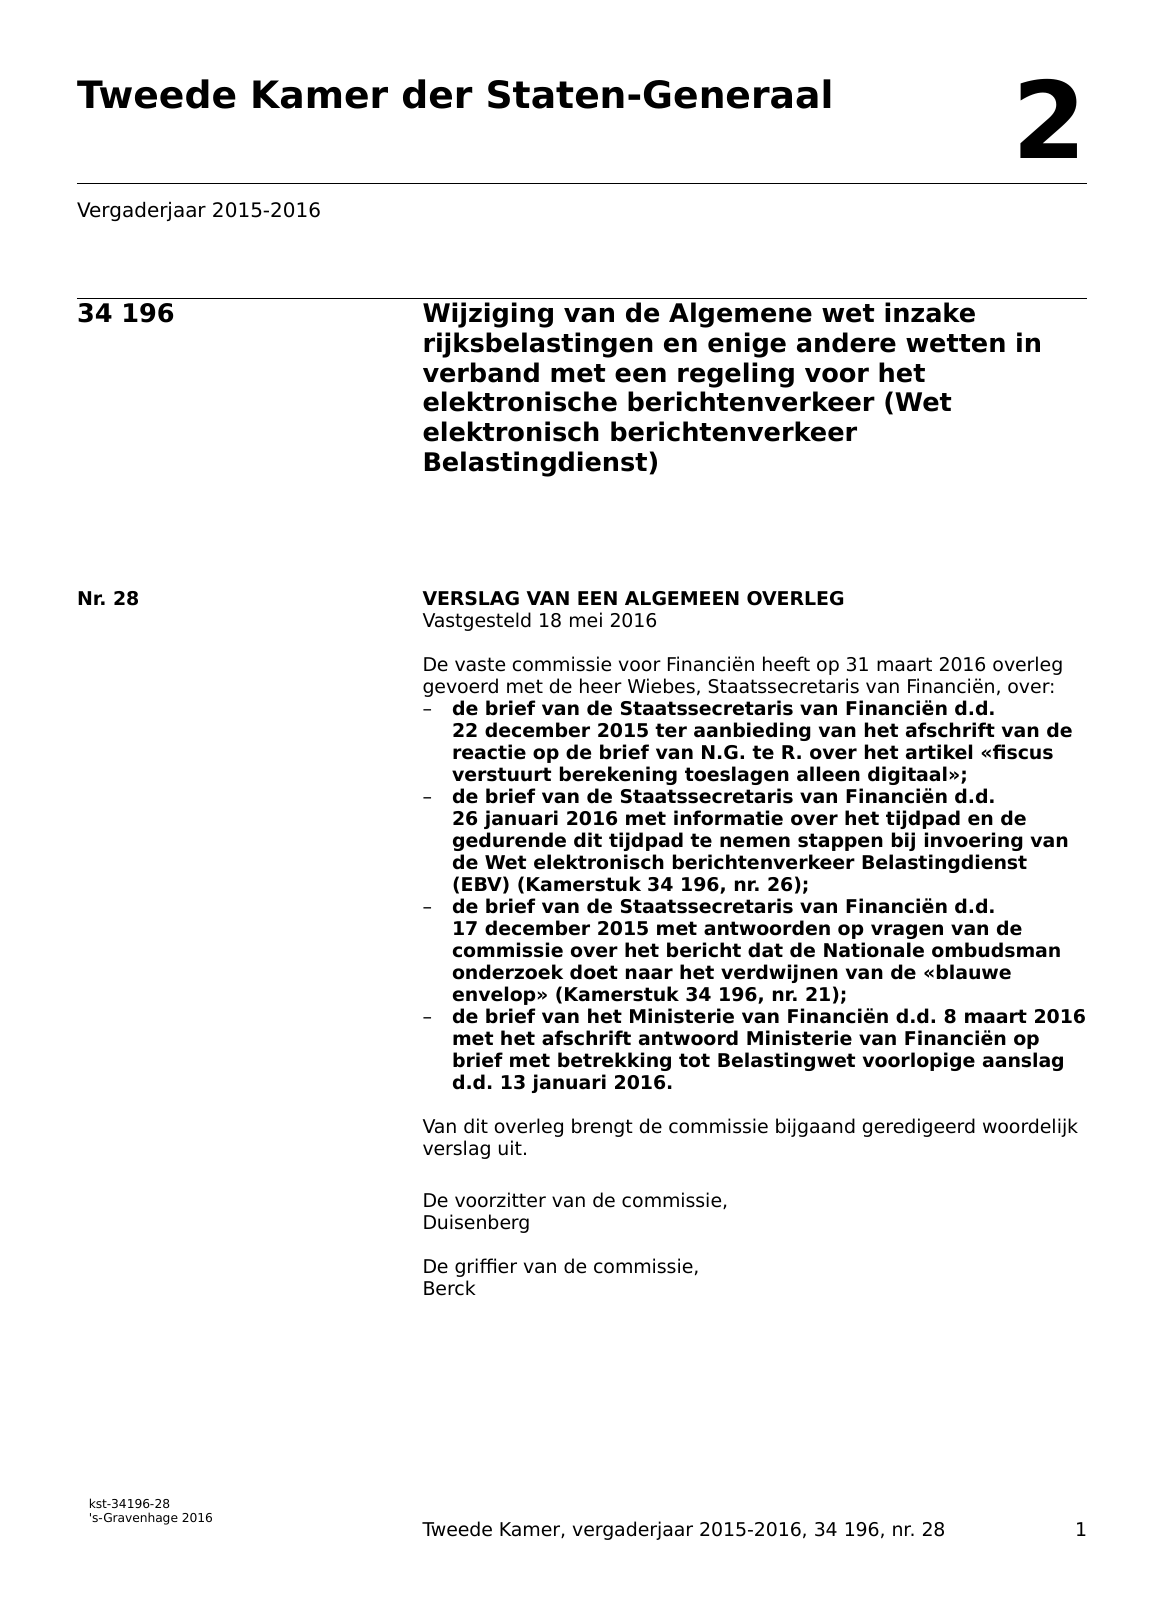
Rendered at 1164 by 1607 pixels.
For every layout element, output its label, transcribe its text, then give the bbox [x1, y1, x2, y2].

text Van dit overleg brengt de commissie bijgaand geredigeerd woordelijk verslag uit. [422, 1116, 1087, 1160]
table_header 2 [886, 59, 1087, 183]
subtitle 34 196 Wijziging van de Algemene wet inzake rijksbelastingen en enige andere wetten in verband met een regeling voor het elektronische berichtenverkeer (Wet elektronisch berichtenverkeer Belastingdienst) [77, 299, 1087, 477]
text 's-Gravenhage 2016 [88, 1511, 323, 1525]
table_cell Vergaderjaar 2015-2016 [77, 184, 1087, 298]
text – de brief van de Staatssecretaris van Financiën d.d. 17 december 2015 met antwoorden op vragen van de commissie over het bericht dat de Nationale ombudsman onderzoek doet naar het verdwijnen van de «blauwe envelop» (Kamerstuk 34 196, nr. 21); [422, 896, 1087, 1006]
text – de brief van de Staatssecretaris van Financiën d.d. 26 januari 2016 met informatie over het tijdpad en de gedurende dit tijdpad te nemen stappen bij invoering van de Wet elektronisch berichtenverkeer Belastingdienst (EBV) (Kamerstuk 34 196, nr. 26); [422, 786, 1087, 896]
table_header Tweede Kamer der Staten-Generaal [77, 59, 886, 183]
text De griffier van de commissie, Berck [422, 1256, 1087, 1300]
text kst-34196-28 [88, 1497, 323, 1511]
text De voorzitter van de commissie, Duisenberg [422, 1190, 1087, 1234]
text – de brief van het Ministerie van Financiën d.d. 8 maart 2016 met het afschrift antwoord Ministerie van Financiën op brief met betrekking tot Belastingwet voorlopige aanslag d.d. 13 januari 2016. [422, 1006, 1087, 1094]
text – de brief van de Staatssecretaris van Financiën d.d. 22 december 2015 ter aanbieding van het afschrift van de reactie op de brief van N.G. te R. over het artikel «fiscus verstuurt berekening toeslagen alleen digitaal»; [422, 698, 1087, 786]
text Vastgesteld 18 mei 2016 [422, 610, 1087, 632]
subtitle Nr. 28 VERSLAG VAN EEN ALGEMEEN OVERLEG [77, 588, 1087, 610]
text De vaste commissie voor Financiën heeft op 31 maart 2016 overleg gevoerd met de heer Wiebes, Staatssecretaris van Financiën, over: [422, 654, 1087, 698]
